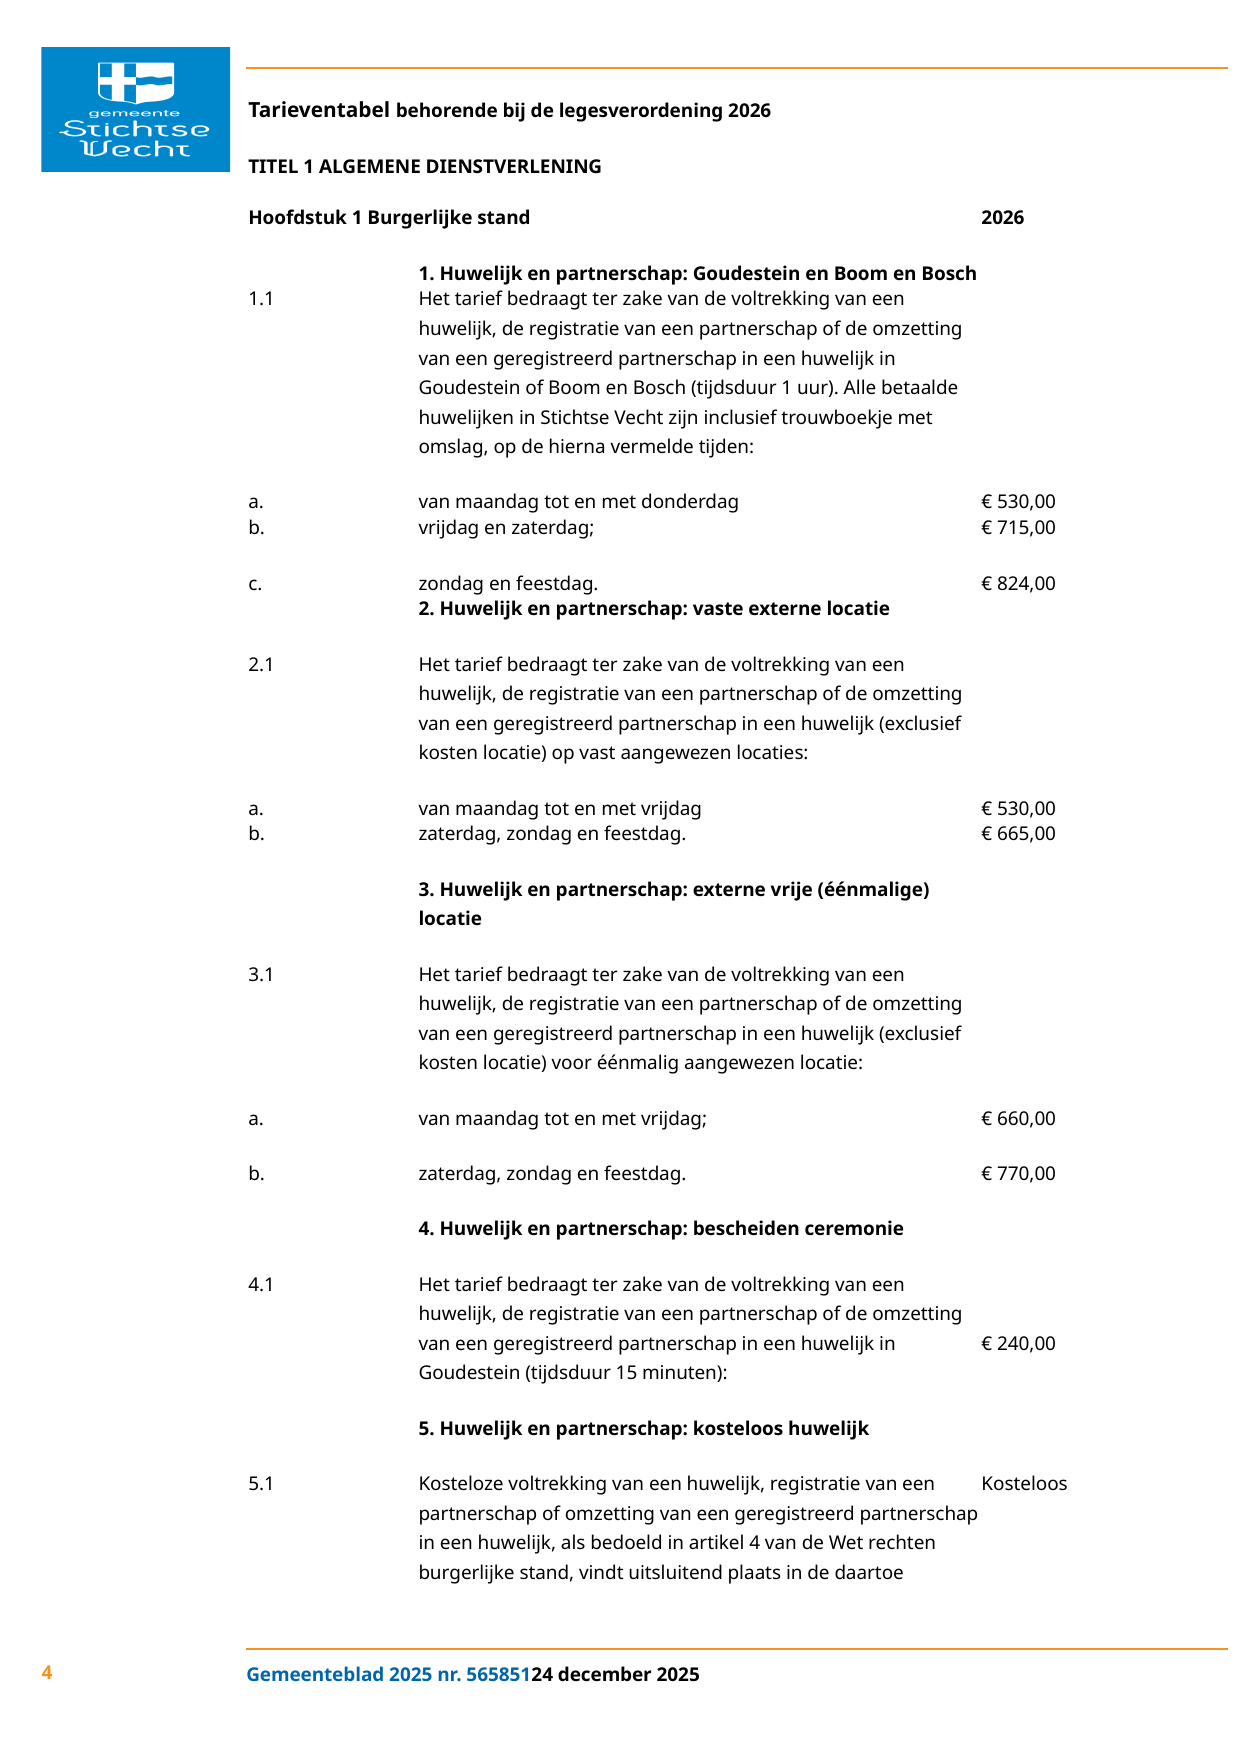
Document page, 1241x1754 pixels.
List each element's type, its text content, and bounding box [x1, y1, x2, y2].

table_cell 4. Huwelijk en partnerschap: bescheiden ceremonie [418, 1216, 981, 1271]
table_cell Kosteloze voltrekking van een huwelijk, registratie van een partnerschap of omzetting van een geregistreerd partnerschap in een huwelijk, als bedoeld in artikel 4 van de Wet rechten burgerlijke stand, vindt uitsluitend plaats in de daartoe [418, 1470, 981, 1585]
picture [99, 63, 135, 101]
table_cell a. [248, 795, 418, 821]
table_cell 2026 [981, 205, 1152, 260]
table_cell Het tarief bedraagt ter zake van de voltrekking van een huwelijk, de registratie van een partnerschap of de omzetting van een geregistreerd partnerschap in een huwelijk in Goudestein (tijdsduur 15 minuten): [418, 1271, 981, 1415]
table_cell € 770,00 [981, 1160, 1152, 1216]
table_cell € 530,00 [981, 489, 1152, 514]
table_cell b. [248, 1160, 418, 1216]
table_cell vrijdag en zaterdag; [418, 515, 981, 570]
table_cell 2. Huwelijk en partnerschap: vaste externe locatie [418, 596, 981, 651]
table_cell [981, 651, 1152, 795]
table_cell [981, 260, 1152, 286]
table_cell van maandag tot en met vrijdag; [418, 1105, 981, 1160]
table_cell [248, 1415, 418, 1470]
table_cell € 240,00 [981, 1271, 1152, 1415]
table_cell van maandag tot en met donderdag [418, 489, 981, 514]
table_cell [248, 260, 418, 286]
picture [137, 63, 174, 103]
table_header [981, 153, 1152, 179]
table_cell c. [248, 570, 418, 596]
table_cell zaterdag, zondag en feestdag. [418, 821, 981, 876]
table_cell Het tarief bedraagt ter zake van de voltrekking van een huwelijk, de registratie van een partnerschap of de omzetting van een geregistreerd partnerschap in een huwelijk (exclusief kosten locatie) voor éénmalig aangewezen locatie: [418, 961, 981, 1105]
table_cell € 665,00 [981, 821, 1152, 876]
table_cell b. [248, 821, 418, 876]
table_cell zaterdag, zondag en feestdag. [418, 1160, 981, 1216]
table_cell [981, 1216, 1152, 1271]
table_cell Het tarief bedraagt ter zake van de voltrekking van een huwelijk, de registratie van een partnerschap of de omzetting van een geregistreerd partnerschap in een huwelijk (exclusief kosten locatie) op vast aangewezen locaties: [418, 651, 981, 795]
table_cell [981, 596, 1152, 651]
table_cell 5. Huwelijk en partnerschap: kosteloos huwelijk [418, 1415, 981, 1470]
table_cell [981, 1415, 1152, 1470]
table_cell € 715,00 [981, 515, 1152, 570]
table_cell [248, 876, 418, 961]
table_cell Het tarief bedraagt ter zake van de voltrekking van een huwelijk, de registratie van een partnerschap of de omzetting van een geregistreerd partnerschap in een huwelijk in Goudestein of Boom en Bosch (tijdsduur 1 uur). Alle betaalde huwelijken in Stichtse Vecht zijn inclusief trouwboekje met omslag, op de hierna vermelde tijden: [418, 286, 981, 489]
table_cell a. [248, 489, 418, 514]
table_cell Hoofdstuk 1 Burgerlijke stand [248, 205, 981, 260]
table_header TITEL 1 ALGEMENE DIENSTVERLENING [248, 153, 981, 179]
table_cell van maandag tot en met vrijdag [418, 795, 981, 821]
table_cell [248, 596, 418, 651]
table_cell 5.1 [248, 1470, 418, 1585]
table_cell € 824,00 [981, 570, 1152, 596]
table_cell zondag en feestdag. [418, 570, 981, 596]
table_cell 1. Huwelijk en partnerschap: Goudestein en Boom en Bosch [418, 260, 981, 286]
table_cell € 530,00 [981, 795, 1152, 821]
table_cell [981, 876, 1152, 961]
table_cell a. [248, 1105, 418, 1160]
table_cell 2.1 [248, 651, 418, 795]
table_cell [981, 179, 1152, 204]
table_cell [981, 961, 1152, 1105]
text Tarieventabel behorende bij de legesverordening 2026 [248, 95, 1152, 123]
table_cell 4.1 [248, 1271, 418, 1415]
table_cell 3. Huwelijk en partnerschap: externe vrije (éénmalige) locatie [418, 876, 981, 961]
table_cell [248, 179, 981, 204]
table_cell 3.1 [248, 961, 418, 1105]
table_cell [981, 286, 1152, 489]
table_cell b. [248, 515, 418, 570]
table_cell € 660,00 [981, 1105, 1152, 1160]
table_cell [248, 1216, 418, 1271]
table_cell 1.1 [248, 286, 418, 489]
table_cell Kosteloos [981, 1470, 1152, 1585]
